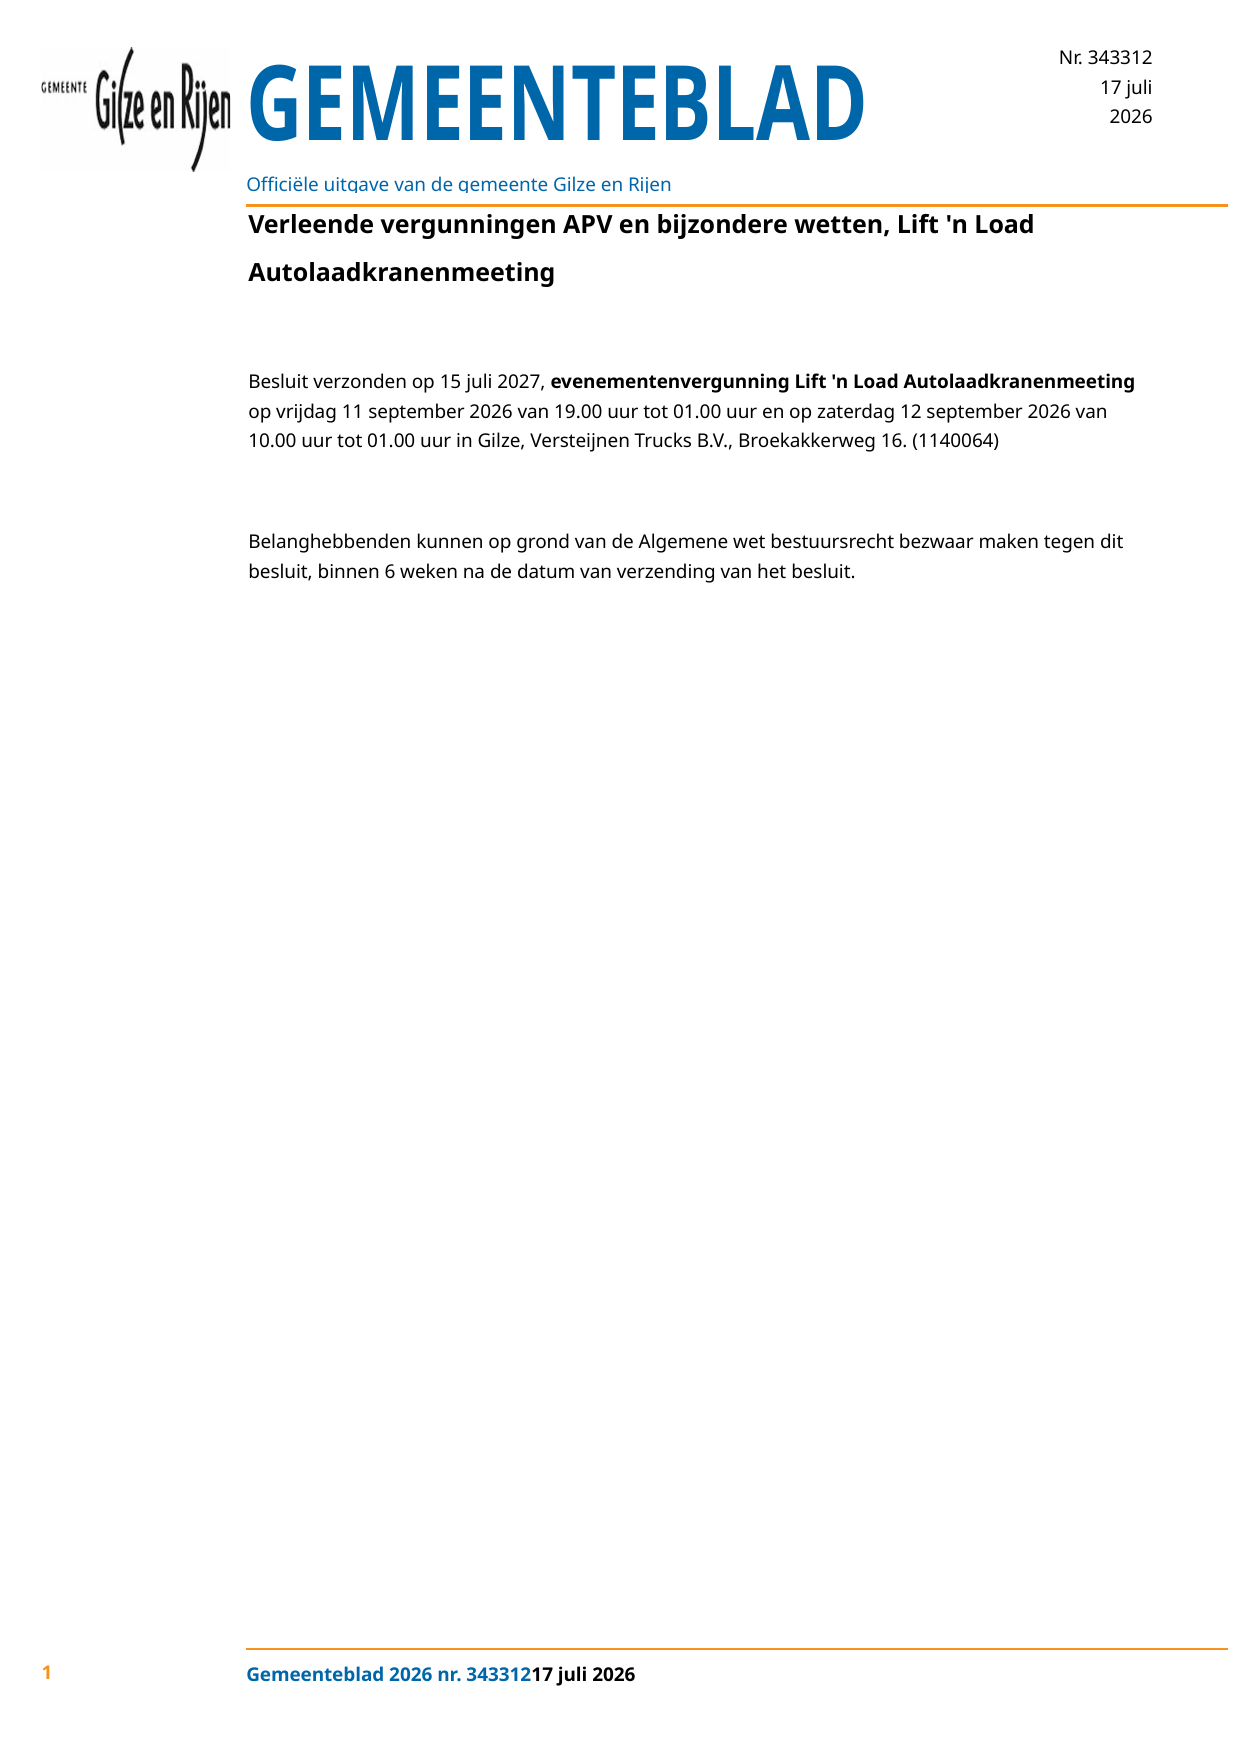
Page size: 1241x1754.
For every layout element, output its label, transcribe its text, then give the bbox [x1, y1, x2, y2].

text Belanghebbenden kunnen op grond van de Algemene wet bestuursrecht bezwaar maken tegen dit besluit, binnen 6 weken na de datum van verzending van het besluit. [248, 528, 1152, 584]
picture [41, 47, 231, 172]
text Besluit verzonden op 15 juli 2027, evenementenvergunning Lift 'n Load Autolaadkranenmeeting op vrijdag 11 september 2026 van 19.00 uur tot 01.00 uur en op zaterdag 12 september 2026 van 10.00 uur tot 01.00 uur in Gilze, Versteijnen Trucks B.V., Broekakkerweg 16. (1140064) [248, 368, 1152, 453]
text Verleende vergunningen APV en bijzondere wetten, Lift 'n Load Autolaadkranenmeeting [248, 207, 1152, 288]
